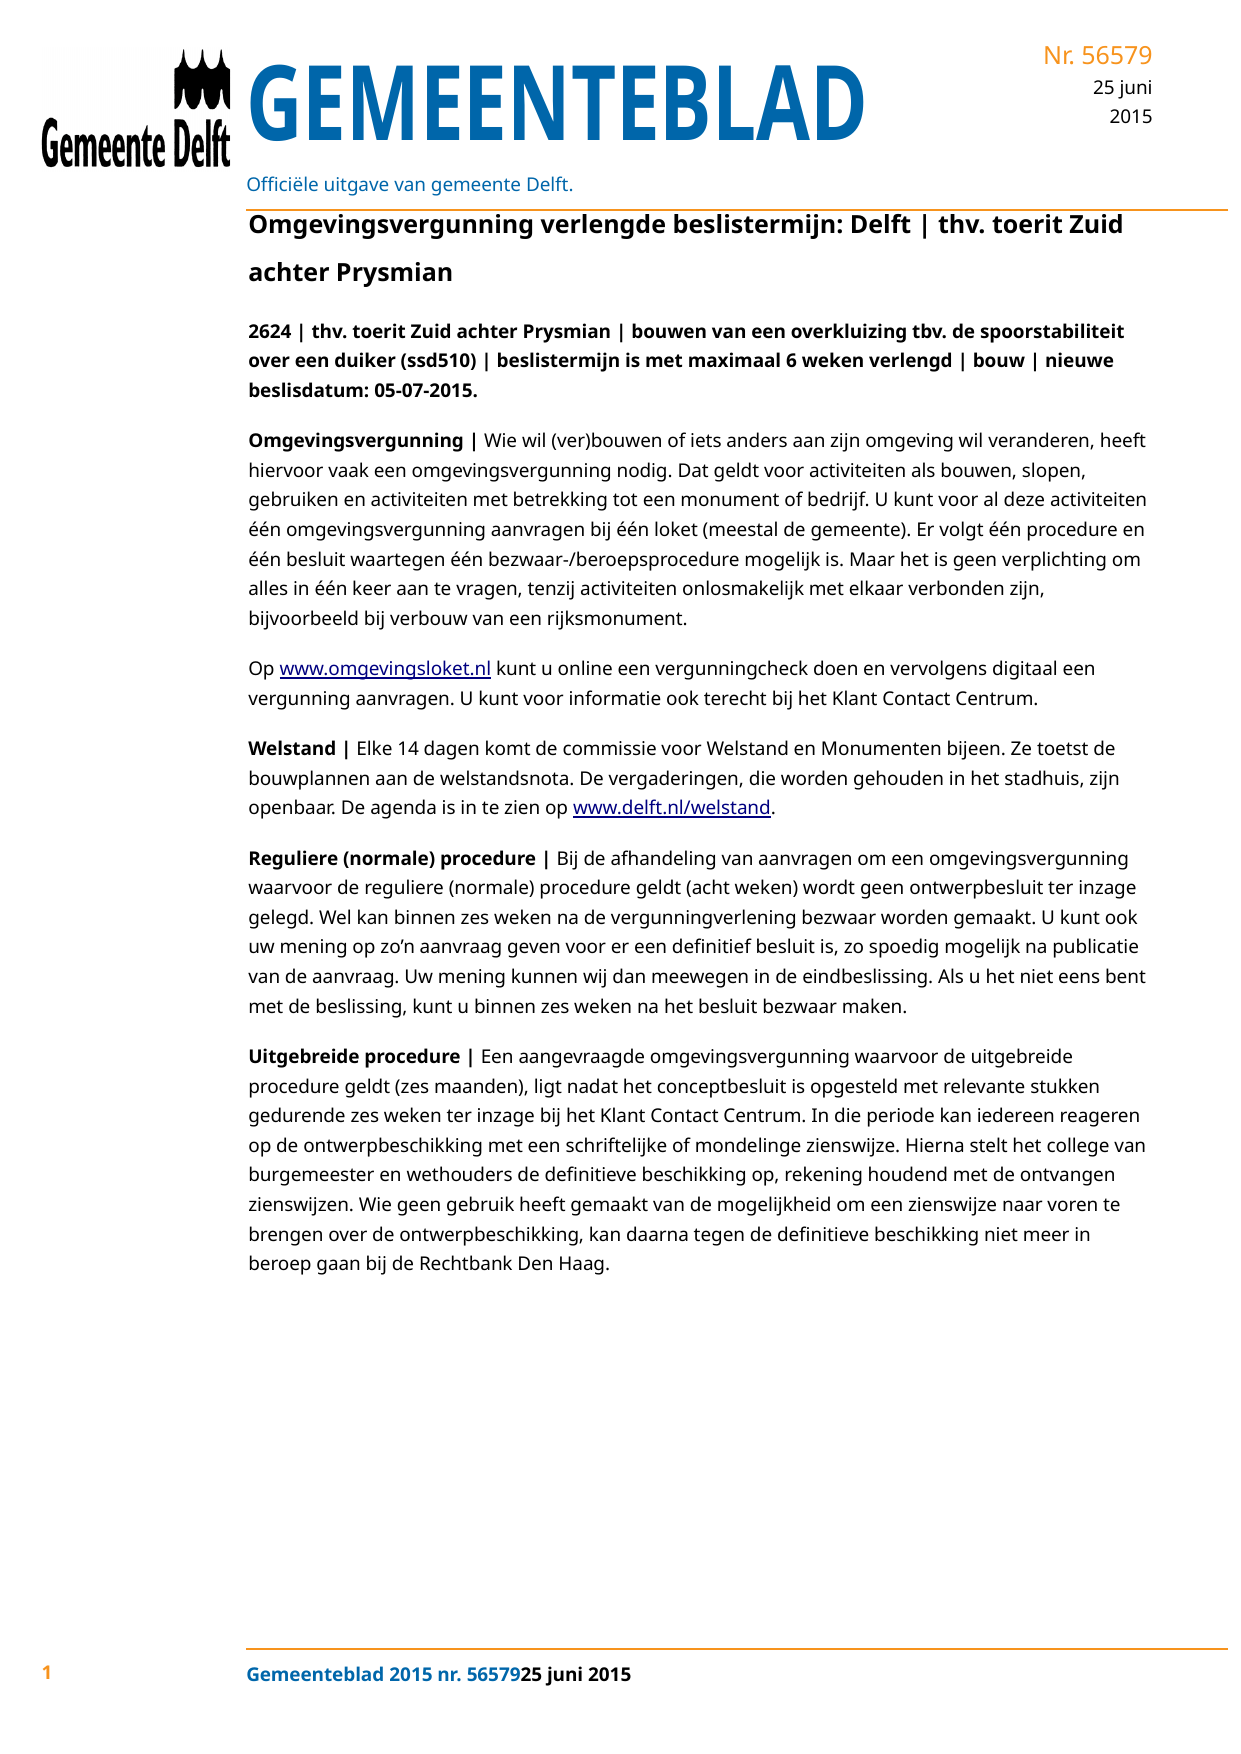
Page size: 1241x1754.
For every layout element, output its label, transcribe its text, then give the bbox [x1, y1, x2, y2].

text Uitgebreide procedure | Een aangevraagde omgevingsvergunning waarvoor de uitgebreide procedure geldt (zes maanden), ligt nadat het conceptbesluit is opgesteld met relevante stukken gedurende zes weken ter inzage bij het Klant Contact Centrum. In die periode kan iedereen reageren op de ontwerpbeschikking met een schriftelijke of mondelinge zienswijze. Hierna stelt het college van burgemeester en wethouders de definitieve beschikking op, rekening houdend met de ontvangen zienswijzen. Wie geen gebruik heeft gemaakt van de mogelijkheid om een zienswijze naar voren te brengen over de ontwerpbeschikking, kan daarna tegen de definitieve beschikking niet meer in beroep gaan bij de Rechtbank Den Haag. [248, 1043, 1152, 1276]
text 2624 | thv. toerit Zuid achter Prysmian | bouwen van een overkluizing tbv. de spoorstabiliteit over een duiker (ssd510) | beslistermijn is met maximaal 6 weken verlengd | bouw | nieuwe beslisdatum: 05-07-2015. [248, 318, 1152, 403]
text Welstand | Elke 14 dagen komt de commissie voor Welstand en Monumenten bijeen. Ze toetst de bouwplannen aan de welstandsnota. De vergaderingen, die worden gehouden in het stadhuis, zijn openbaar. De agenda is in te zien op www.delft.nl/welstand. [248, 735, 1152, 820]
text Reguliere (normale) procedure | Bij de afhandeling van aanvragen om een omgevingsvergunning waarvoor de reguliere (normale) procedure geldt (acht weken) wordt geen ontwerpbesluit ter inzage gelegd. Wel kan binnen zes weken na de vergunningverlening bezwaar worden gemaakt. U kunt ook uw mening op zo’n aanvraag geven voor er een definitief besluit is, zo spoedig mogelijk na publicatie van de aanvraag. Uw mening kunnen wij dan meewegen in de eindbeslissing. Als u het niet eens bent met de beslissing, kunt u binnen zes weken na het besluit bezwaar maken. [248, 845, 1152, 1019]
text Op www.omgevingsloket.nl kunt u online een vergunningcheck doen en vervolgens digitaal een vergunning aanvragen. U kunt voor informatie ook terecht bij het Klant Contact Centrum. [248, 655, 1152, 711]
text Omgevingsvergunning | Wie wil (ver)bouwen of iets anders aan zijn omgeving wil veranderen, heeft hiervoor vaak een omgevingsvergunning nodig. Dat geldt voor activiteiten als bouwen, slopen, gebruiken en activiteiten met betrekking tot een monument of bedrijf. U kunt voor al deze activiteiten één omgevingsvergunning aanvragen bij één loket (meestal de gemeente). Er volgt één procedure en één besluit waartegen één bezwaar-/beroepsprocedure mogelijk is. Maar het is geen verplichting om alles in één keer aan te vragen, tenzij activiteiten onlosmakelijk met elkaar verbonden zijn, bijvoorbeeld bij verbouw van een rijksmonument. [248, 427, 1152, 631]
text Omgevingsvergunning verlengde beslistermijn: Delft | thv. toerit Zuid achter Prysmian [248, 211, 1152, 288]
picture [41, 47, 231, 172]
